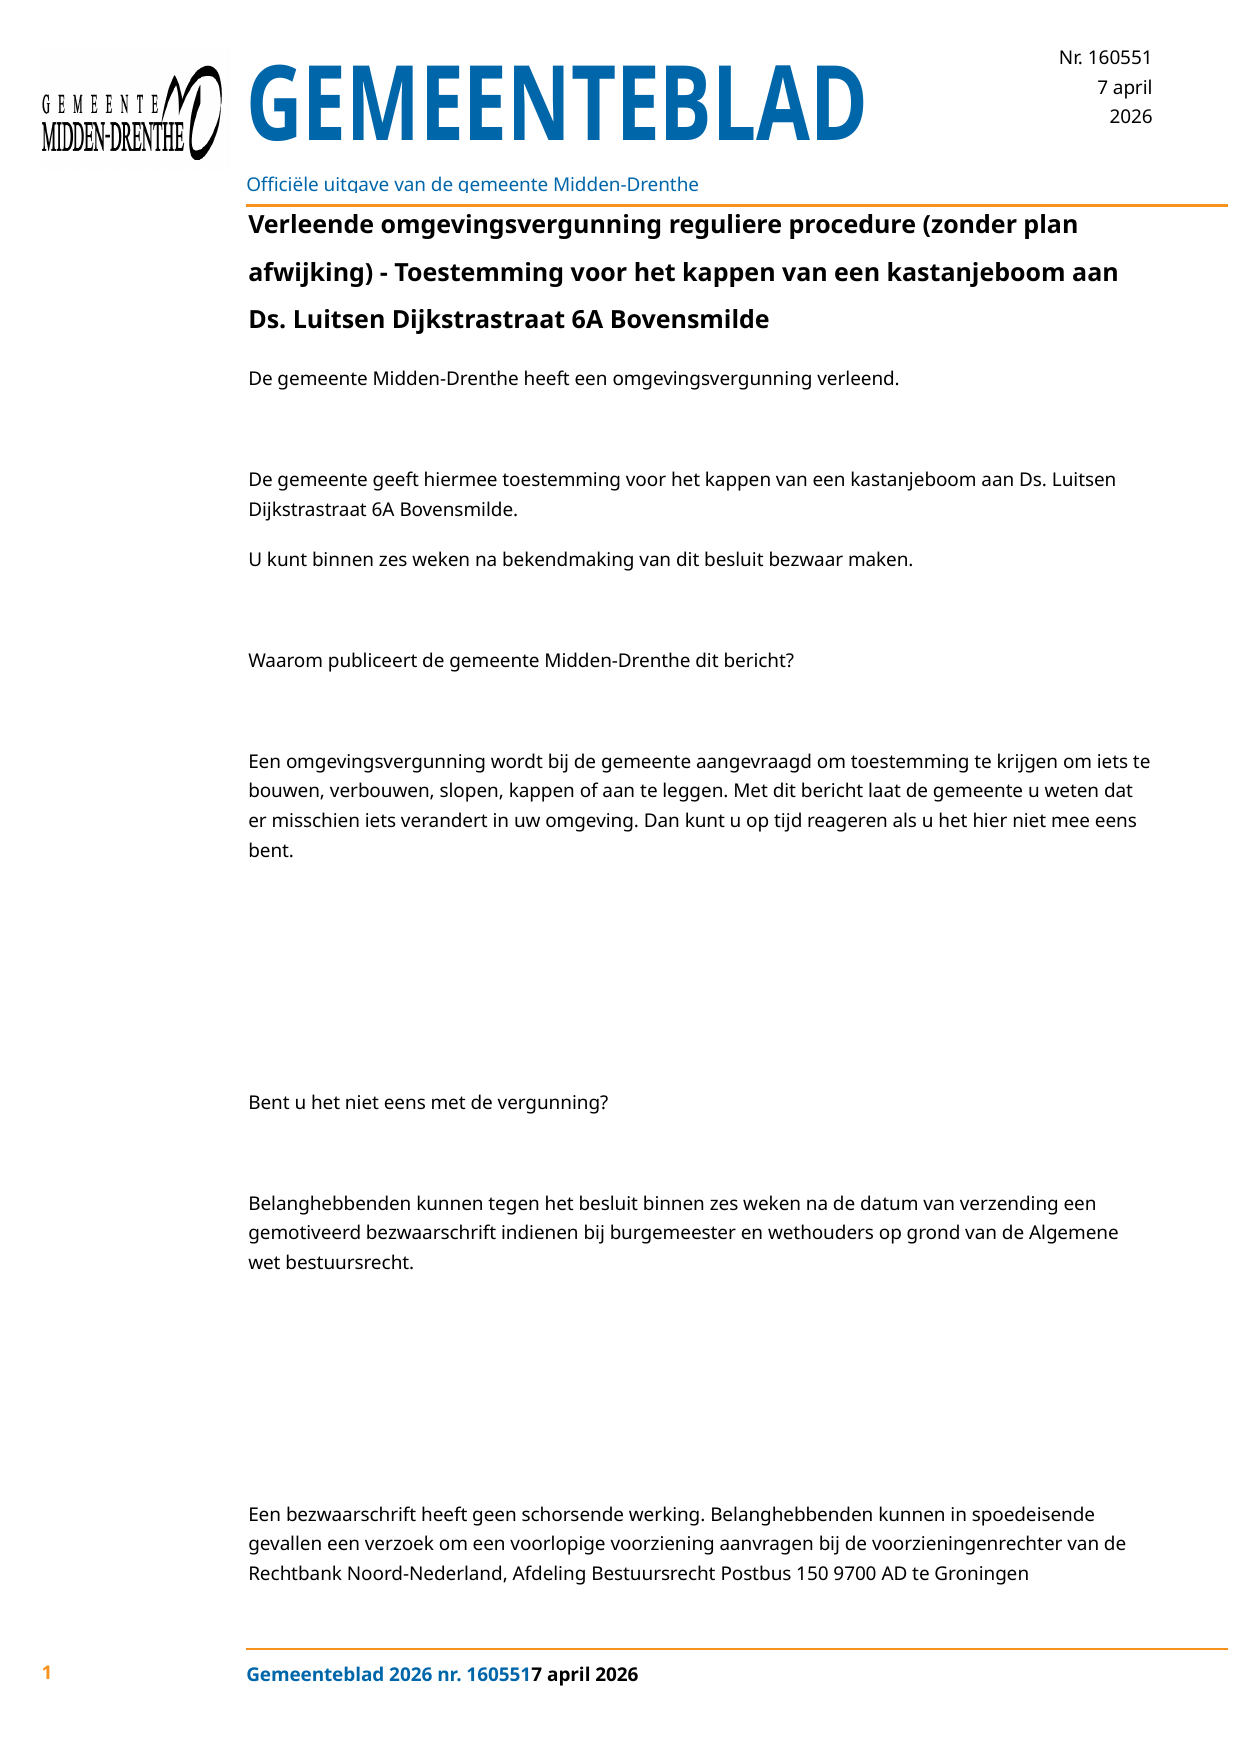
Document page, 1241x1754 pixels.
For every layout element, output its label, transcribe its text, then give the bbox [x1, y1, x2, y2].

text Bent u het niet eens met de vergunning? [248, 1089, 1152, 1114]
text U kunt binnen zes weken na bekendmaking van dit besluit bezwaar maken. [248, 546, 1152, 572]
text De gemeente geeft hiermee toestemming voor het kappen van een kastanjeboom aan Ds. Luitsen Dijkstrastraat 6A Bovensmilde. [248, 466, 1152, 522]
text Een omgevingsvergunning wordt bij de gemeente aangevraagd om toestemming te krijgen om iets te bouwen, verbouwen, slopen, kappen of aan te leggen. Met dit bericht laat de gemeente u weten dat er misschien iets verandert in uw omgeving. Dan kunt u op tijd reageren als u het hier niet mee eens bent. [248, 748, 1152, 862]
picture [41, 47, 231, 172]
text Belanghebbenden kunnen tegen het besluit binnen zes weken na de datum van verzending een gemotiveerd bezwaarschrift indienen bij burgemeester en wethouders op grond van de Algemene wet bestuursrecht. [248, 1190, 1152, 1274]
text De gemeente Midden-Drenthe heeft een omgevingsvergunning verleend. [248, 366, 1152, 391]
text Verleende omgevingsvergunning reguliere procedure (zonder plan afwijking) - Toestemming voor het kappen van een kastanjeboom aan Ds. Luitsen Dijkstrastraat 6A Bovensmilde [248, 207, 1152, 336]
text Een bezwaarschrift heeft geen schorsende werking. Belanghebbenden kunnen in spoedeisende gevallen een verzoek om een voorlopige voorziening aanvragen bij de voorzieningenrechter van de Rechtbank Noord-Nederland, Afdeling Bestuursrecht Postbus 150 9700 AD te Groningen [248, 1501, 1152, 1586]
text Waarom publiceert de gemeente Midden-Drenthe dit bericht? [248, 647, 1152, 673]
